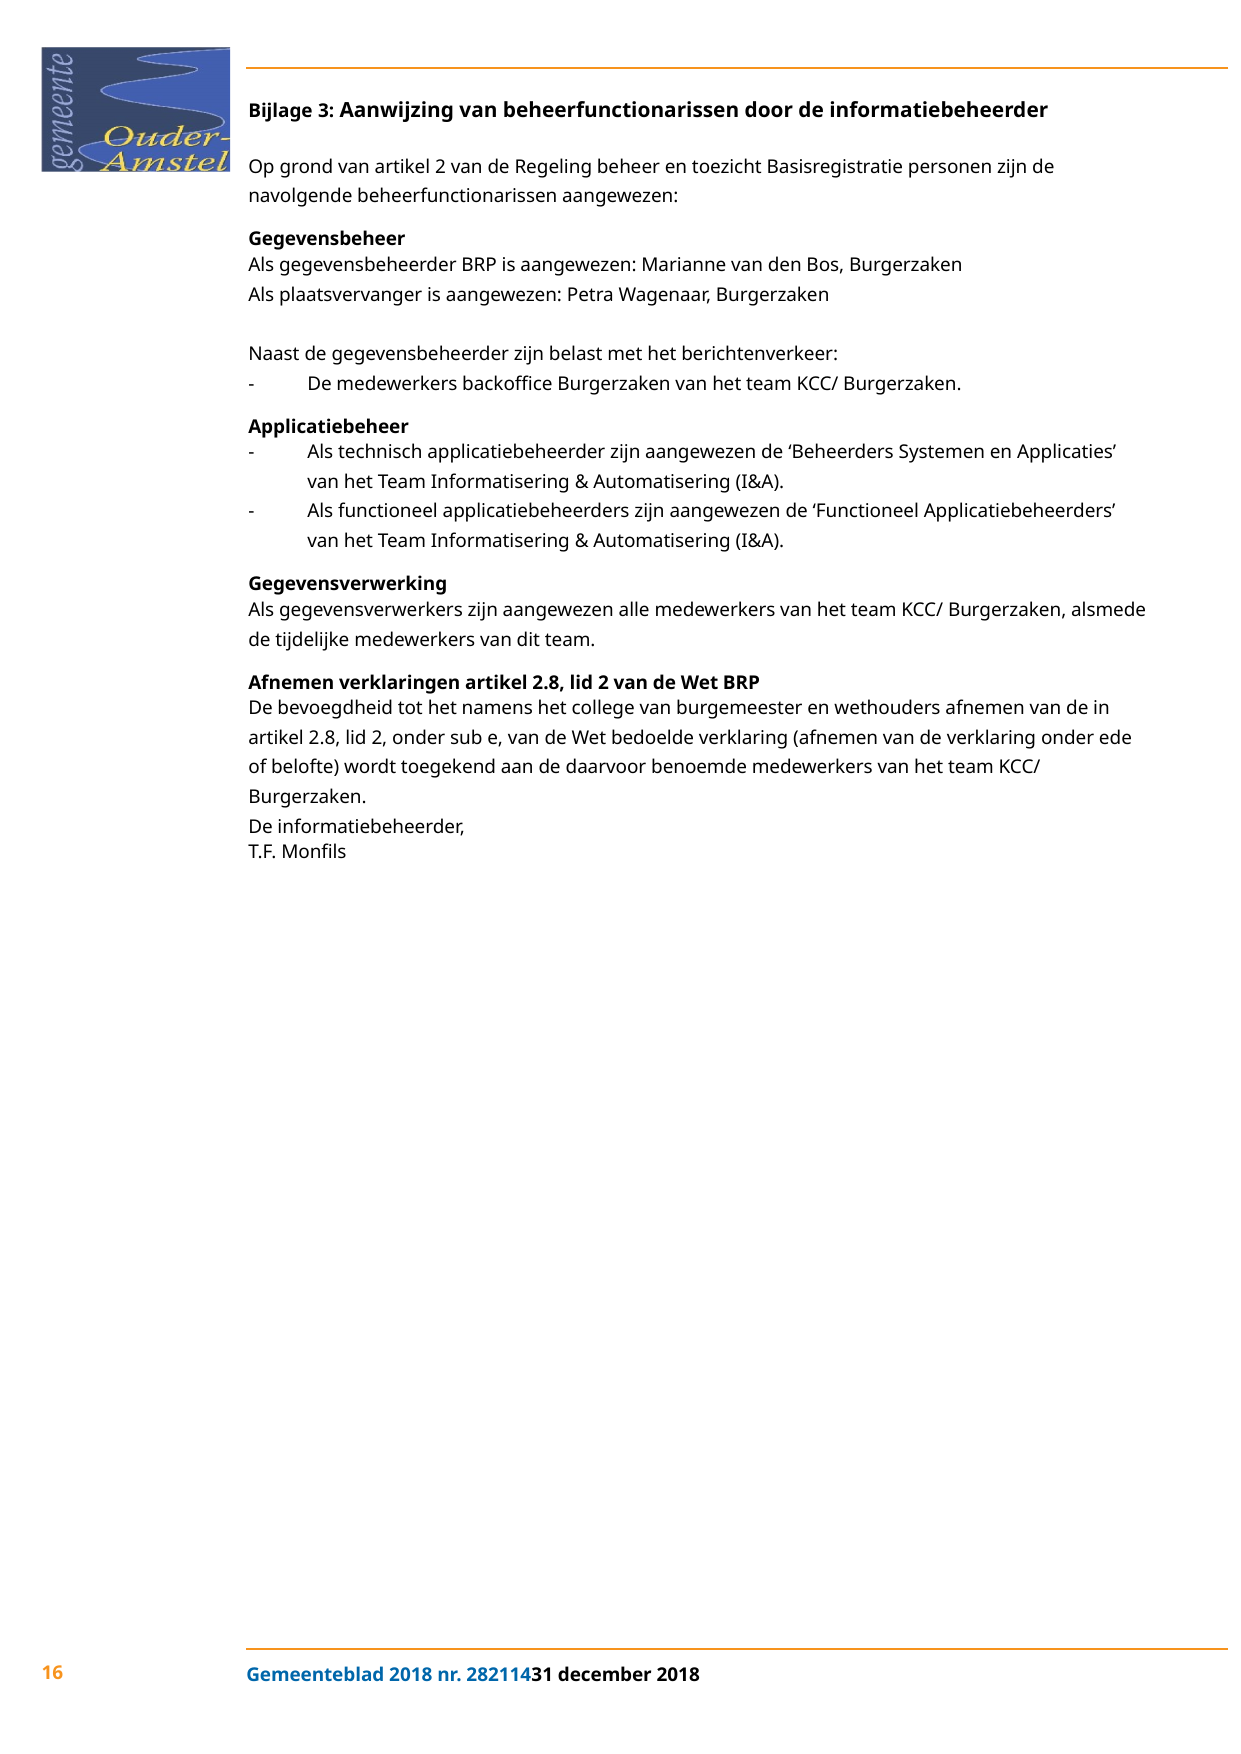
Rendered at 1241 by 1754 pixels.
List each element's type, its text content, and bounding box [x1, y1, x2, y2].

text De informatiebeheerder, [248, 813, 1152, 839]
text Naast de gegevensbeheerder zijn belast met het berichtenverkeer: [248, 340, 1152, 366]
text Als plaatsvervanger is aangewezen: Petra Wagenaar, Burgerzaken [248, 281, 1152, 307]
list Als technisch applicatiebeheerder zijn aangewezen de ‘Beheerders Systemen en Applicaties’ van het Team Informatisering & Automatisering (I&A). [248, 438, 1152, 494]
text Gegevensbeheer [248, 226, 1152, 251]
text Als gegevensverwerkers zijn aangewezen alle medewerkers van het team KCC/ Burgerzaken, alsmede de tijdelijke medewerkers van dit team. [248, 596, 1152, 651]
list De medewerkers backoffice Burgerzaken van het team KCC/ Burgerzaken. [248, 370, 1152, 395]
text Afnemen verklaringen artikel 2.8, lid 2 van de Wet BRP [248, 669, 1152, 694]
text T.F. Monfils [248, 839, 1152, 864]
text Applicatiebeheer [248, 413, 1152, 438]
text Gegevensverwerking [248, 570, 1152, 596]
text Op grond van artikel 2 van de Regeling beheer en toezicht Basisregistratie personen zijn de navolgende beheerfunctionarissen aangewezen: [248, 153, 1152, 208]
text Als gegevensbeheerder BRP is aangewezen: Marianne van den Bos, Burgerzaken [248, 251, 1152, 277]
text De bevoegdheid tot het namens het college van burgemeester en wethouders afnemen van de in artikel 2.8, lid 2, onder sub e, van de Wet bedoelde verklaring (afnemen van de verklaring onder ede of belofte) wordt toegekend aan de daarvoor benoemde medewerkers van het team KCC/ Burgerzaken. [248, 694, 1152, 809]
text Bijlage 3: Aanwijzing van beheerfunctionarissen door de informatiebeheerder [248, 95, 1152, 123]
picture [41, 47, 231, 172]
list Als functioneel applicatiebeheerders zijn aangewezen de ‘Functioneel Applicatiebeheerders’ van het Team Informatisering & Automatisering (I&A). [248, 498, 1152, 553]
